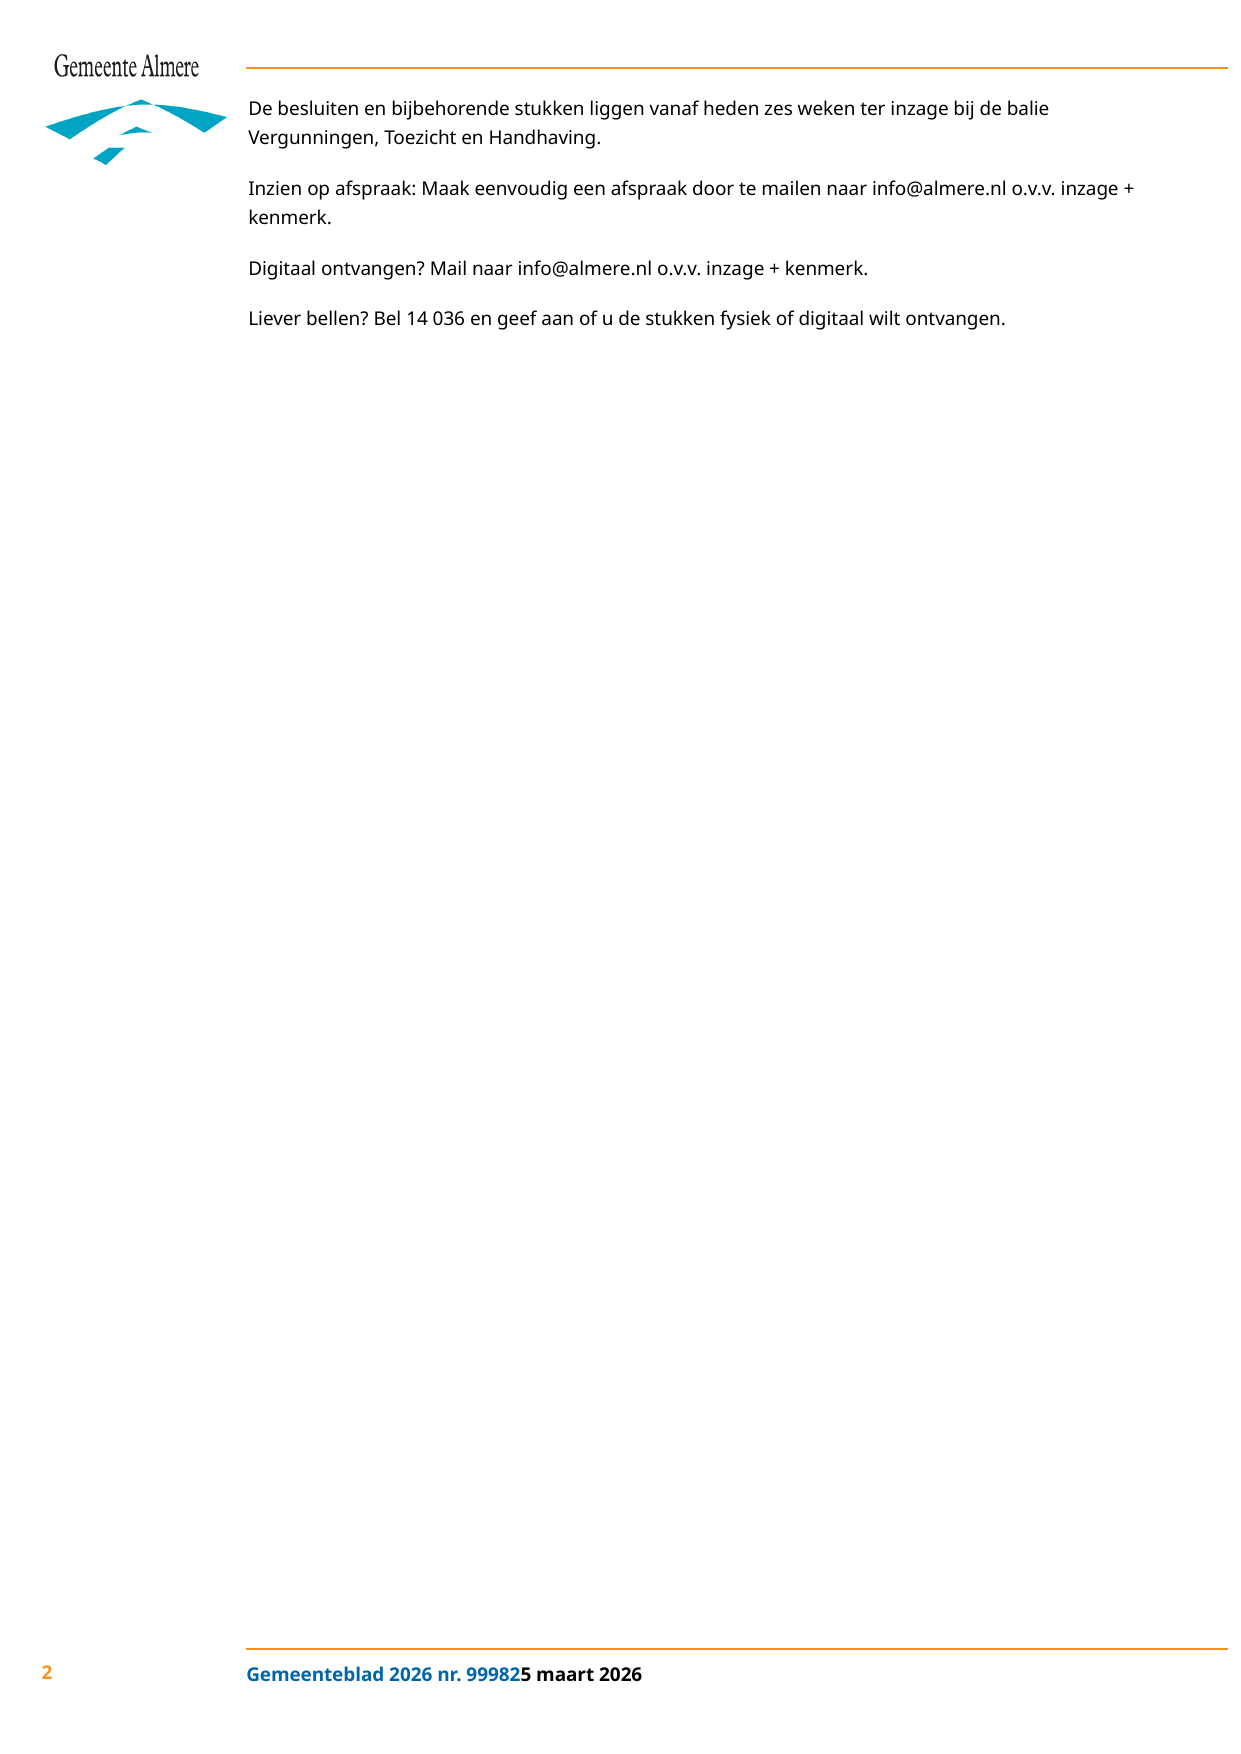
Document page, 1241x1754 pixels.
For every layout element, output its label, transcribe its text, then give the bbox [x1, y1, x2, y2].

picture [41, 47, 231, 172]
text Liever bellen? Bel 14 036 en geef aan of u de stukken fysiek of digitaal wilt ontvangen. [248, 305, 1152, 331]
text Inzien op afspraak: Maak eenvoudig een afspraak door te mailen naar info@almere.nl o.v.v. inzage + kenmerk. [248, 175, 1152, 230]
text De besluiten en bijbehorende stukken liggen vanaf heden zes weken ter inzage bij de balie Vergunningen, Toezicht en Handhaving. [248, 95, 1152, 150]
text Digitaal ontvangen? Mail naar info@almere.nl o.v.v. inzage + kenmerk. [248, 255, 1152, 281]
